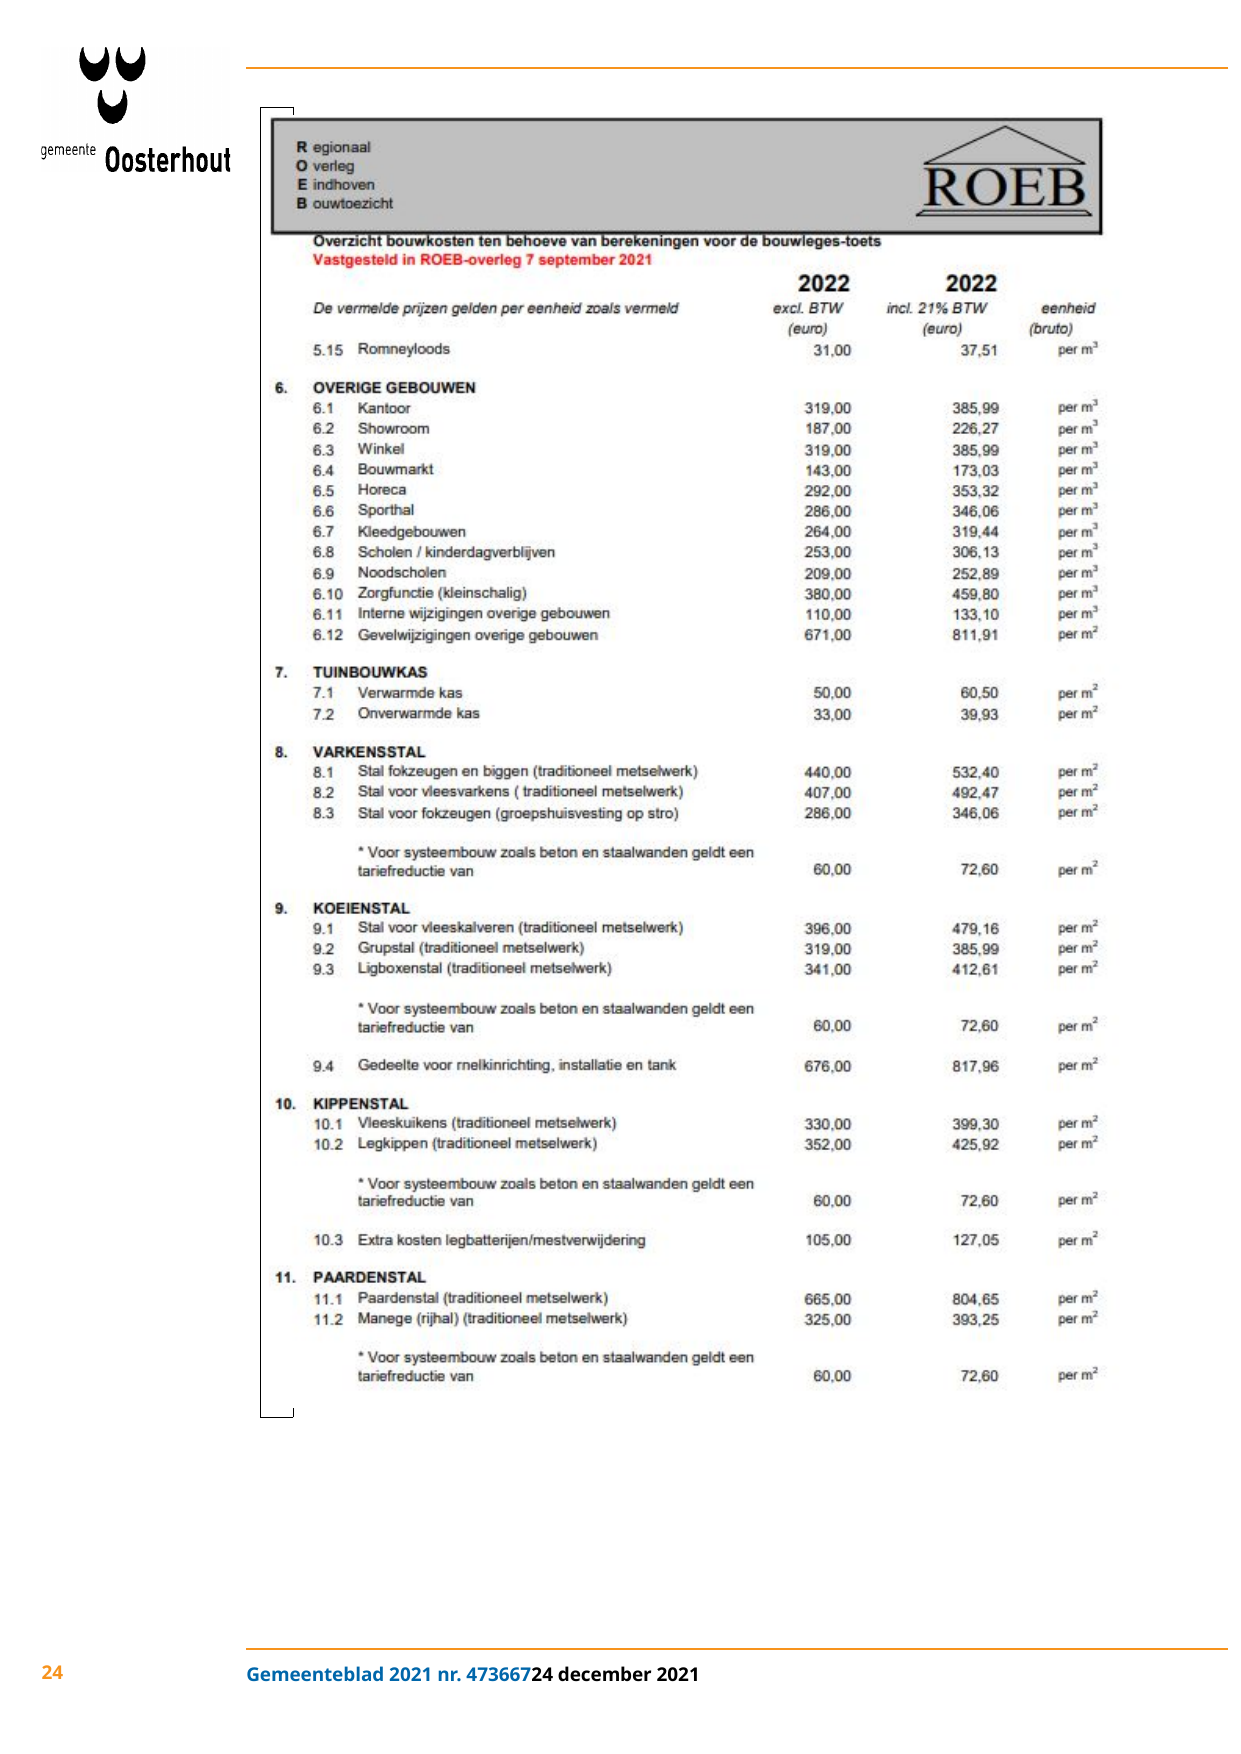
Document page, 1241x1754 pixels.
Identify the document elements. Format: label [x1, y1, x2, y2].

picture [268, 115, 1125, 1408]
picture [41, 47, 231, 172]
